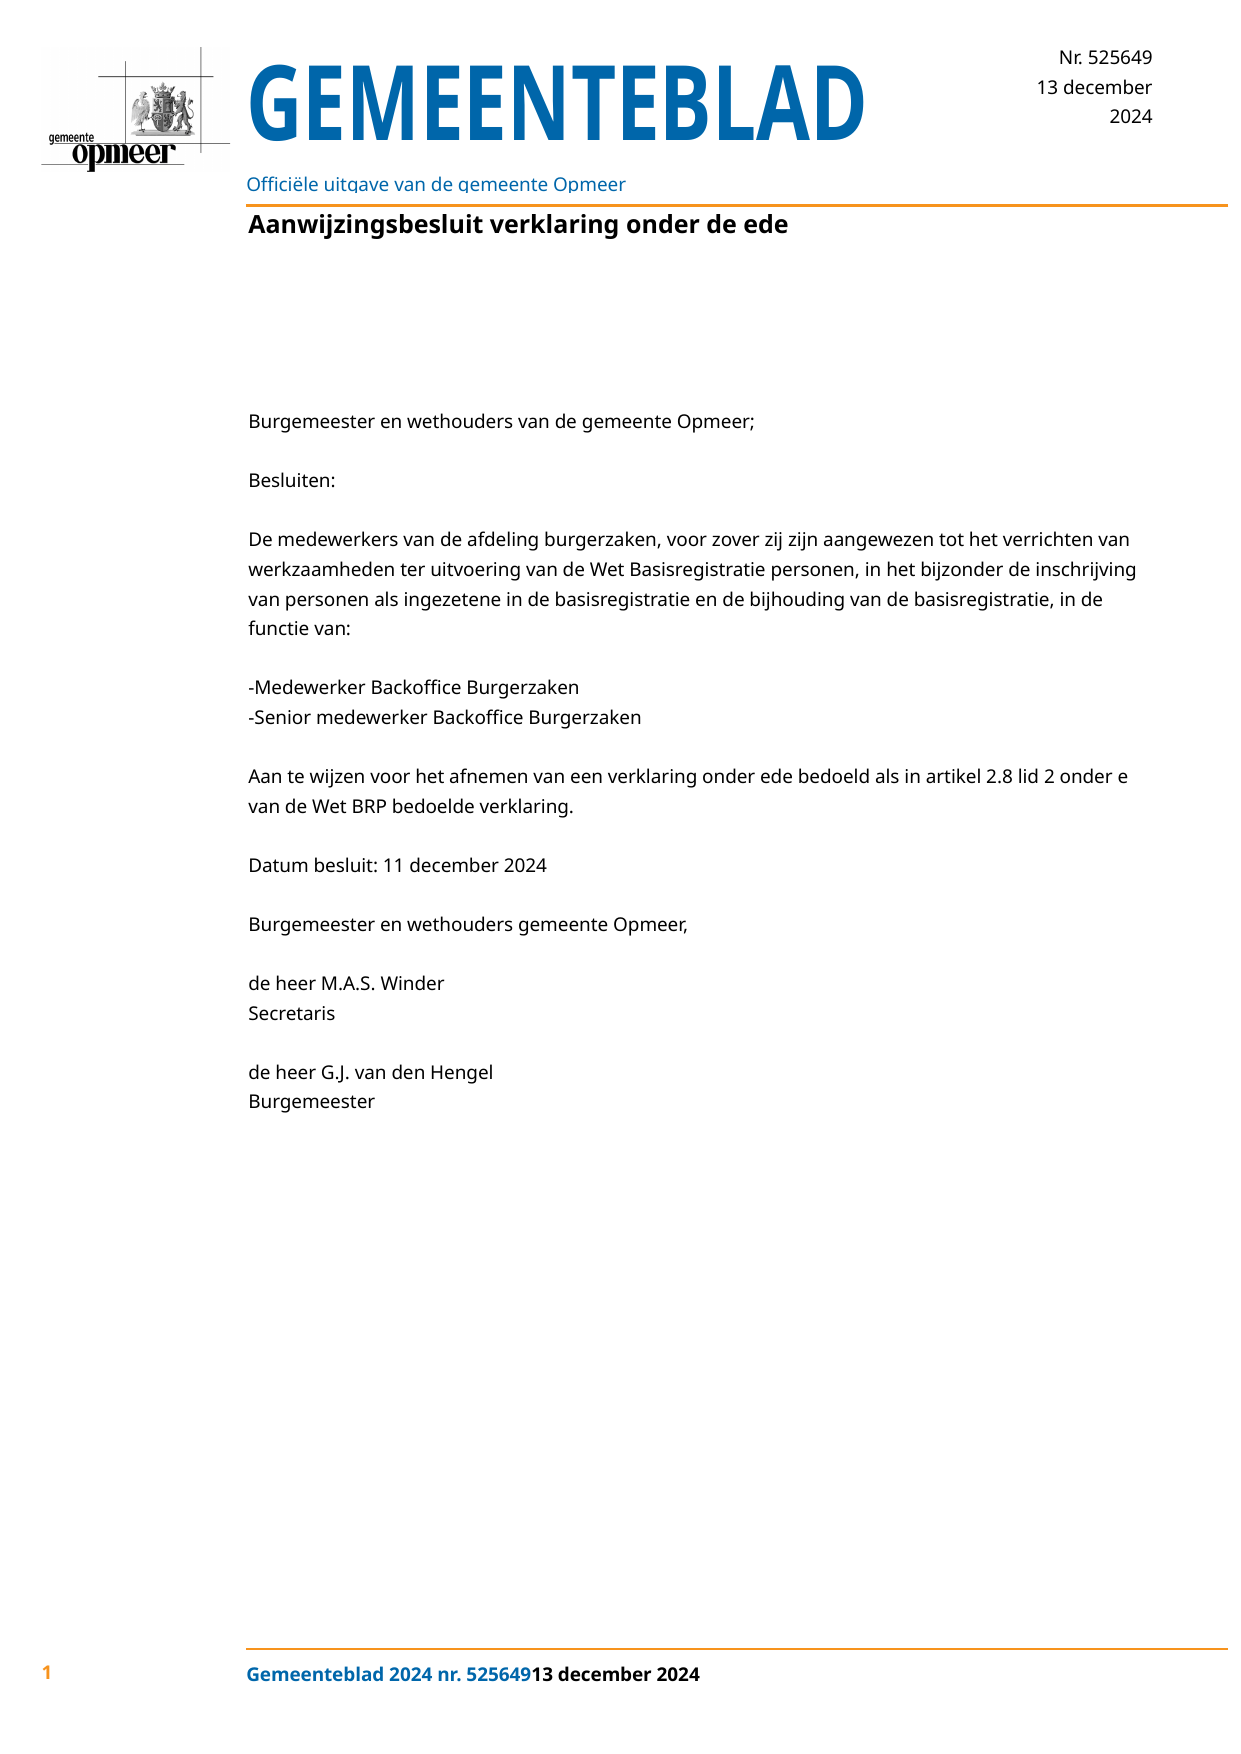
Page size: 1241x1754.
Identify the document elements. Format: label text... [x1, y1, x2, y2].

text Aanwijzingsbesluit verklaring onder de ede [248, 207, 1152, 241]
text Burgemeester en wethouders gemeente Opmeer, [248, 911, 1152, 937]
text Datum besluit: 11 december 2024 [248, 852, 1152, 878]
text Aan te wijzen voor het afnemen van een verklaring onder ede bedoeld als in artikel 2.8 lid 2 onder e van de Wet BRP bedoelde verklaring. [248, 763, 1152, 819]
text de heer G.J. van den Hengel [248, 1059, 1152, 1085]
text De medewerkers van de afdeling burgerzaken, voor zover zij zijn aangewezen tot het verrichten van werkzaamheden ter uitvoering van de Wet Basisregistratie personen, in het bijzonder de inschrijving van personen als ingezetene in de basisregistratie en de bijhouding van de basisregistratie, in de functie van: [248, 527, 1152, 641]
text -Medewerker Backoffice Burgerzaken [248, 674, 1152, 700]
text -Senior medewerker Backoffice Burgerzaken [248, 704, 1152, 730]
text Burgemeester [248, 1089, 1152, 1114]
text Besluiten: [248, 467, 1152, 493]
text Secretaris [248, 1000, 1152, 1026]
picture [41, 47, 231, 172]
text Burgemeester en wethouders van de gemeente Opmeer; [248, 408, 1152, 434]
text de heer M.A.S. Winder [248, 970, 1152, 996]
